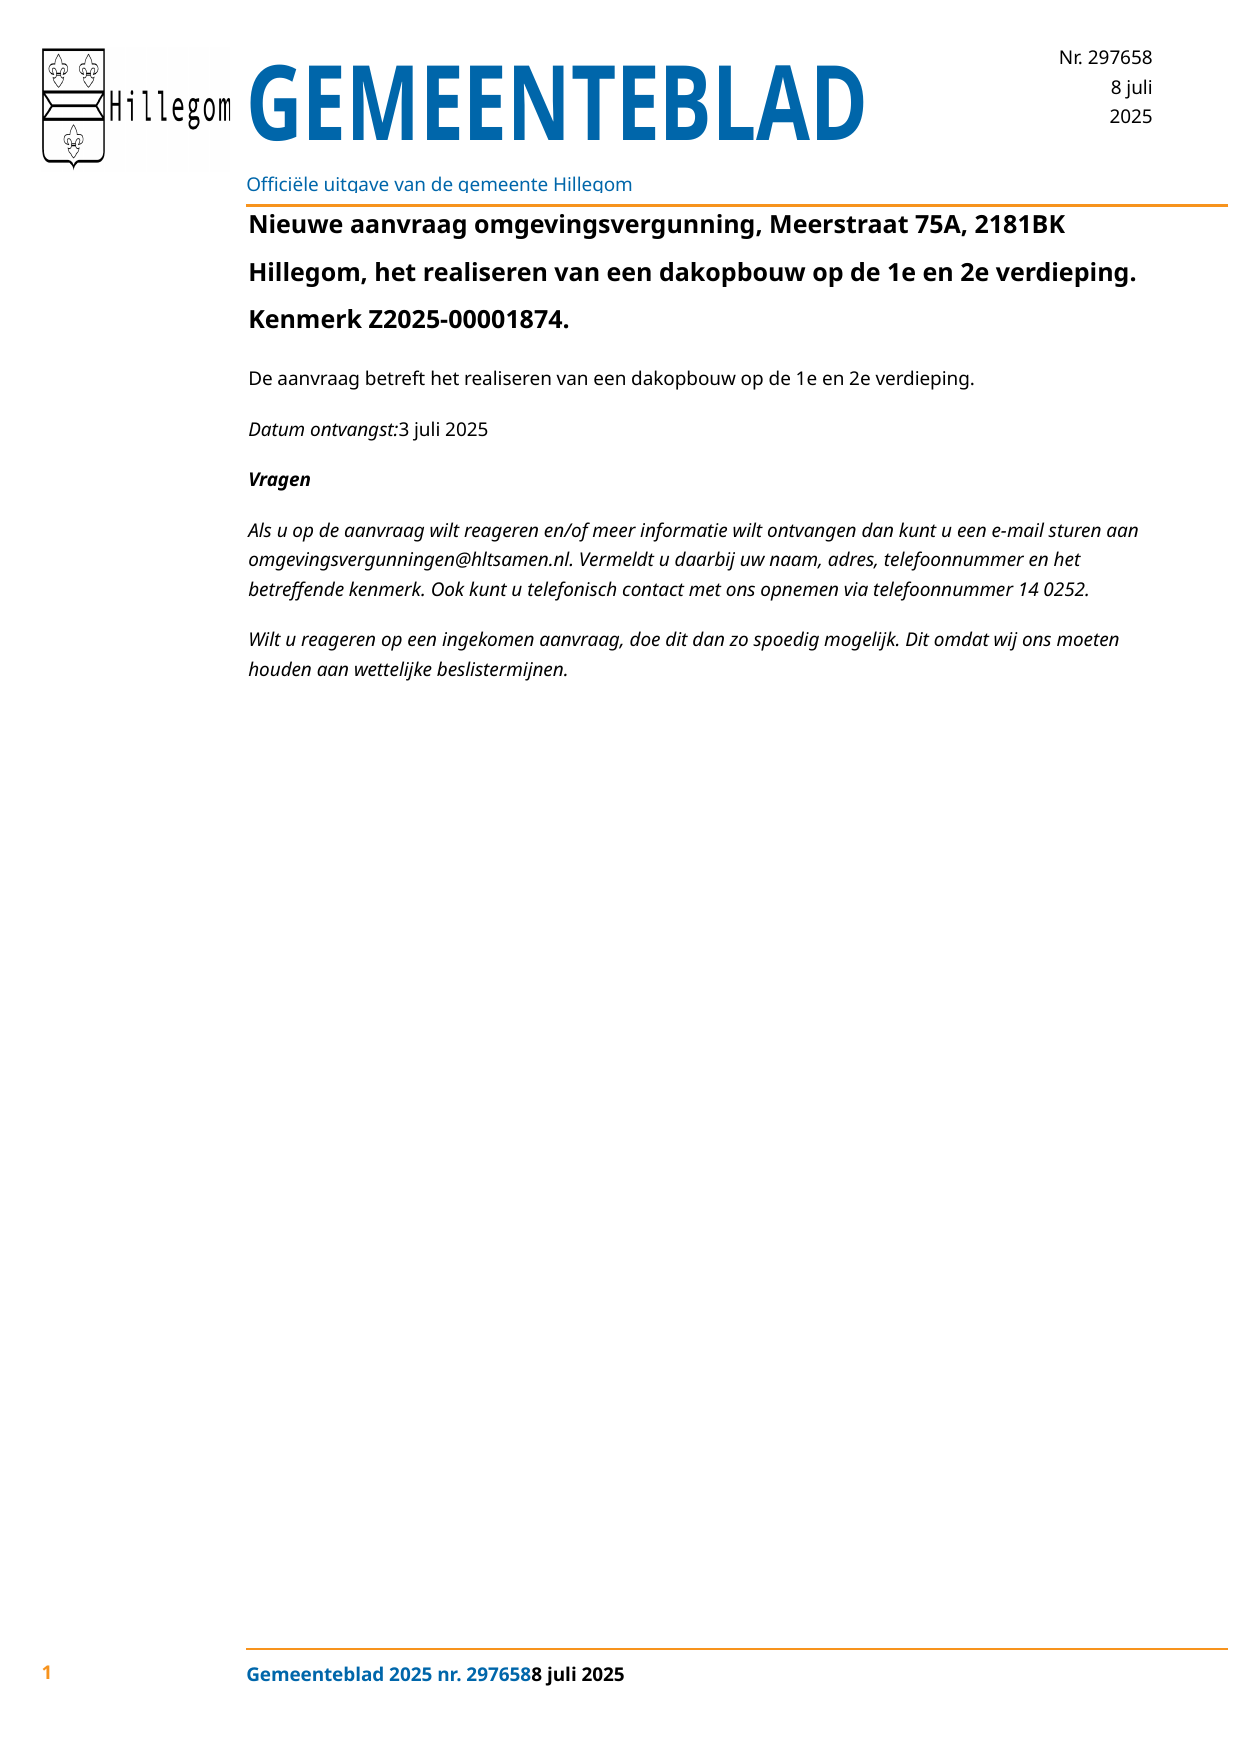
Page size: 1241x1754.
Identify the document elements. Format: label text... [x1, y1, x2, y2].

picture [41, 47, 231, 172]
text Als u op de aanvraag wilt reageren en/of meer informatie wilt ontvangen dan kunt u een e-mail sturen aan omgevingsvergunningen@hltsamen.nl. Vermeldt u daarbij uw naam, adres, telefoonnummer en het betreffende kenmerk. Ook kunt u telefonisch contact met ons opnemen via telefoonnummer 14 0252. [248, 517, 1152, 602]
text Nieuwe aanvraag omgevingsvergunning, Meerstraat 75A, 2181BK Hillegom, het realiseren van een dakopbouw op de 1e en 2e verdieping. Kenmerk Z2025-00001874. [248, 207, 1152, 336]
text Vragen [248, 466, 1152, 492]
text Datum ontvangst:3 juli 2025 [248, 416, 1152, 442]
text Wilt u reageren op een ingekomen aanvraag, doe dit dan zo spoedig mogelijk. Dit omdat wij ons moeten houden aan wettelijke beslistermijnen. [248, 626, 1152, 682]
text De aanvraag betreft het realiseren van een dakopbouw op de 1e en 2e verdieping. [248, 366, 1152, 391]
